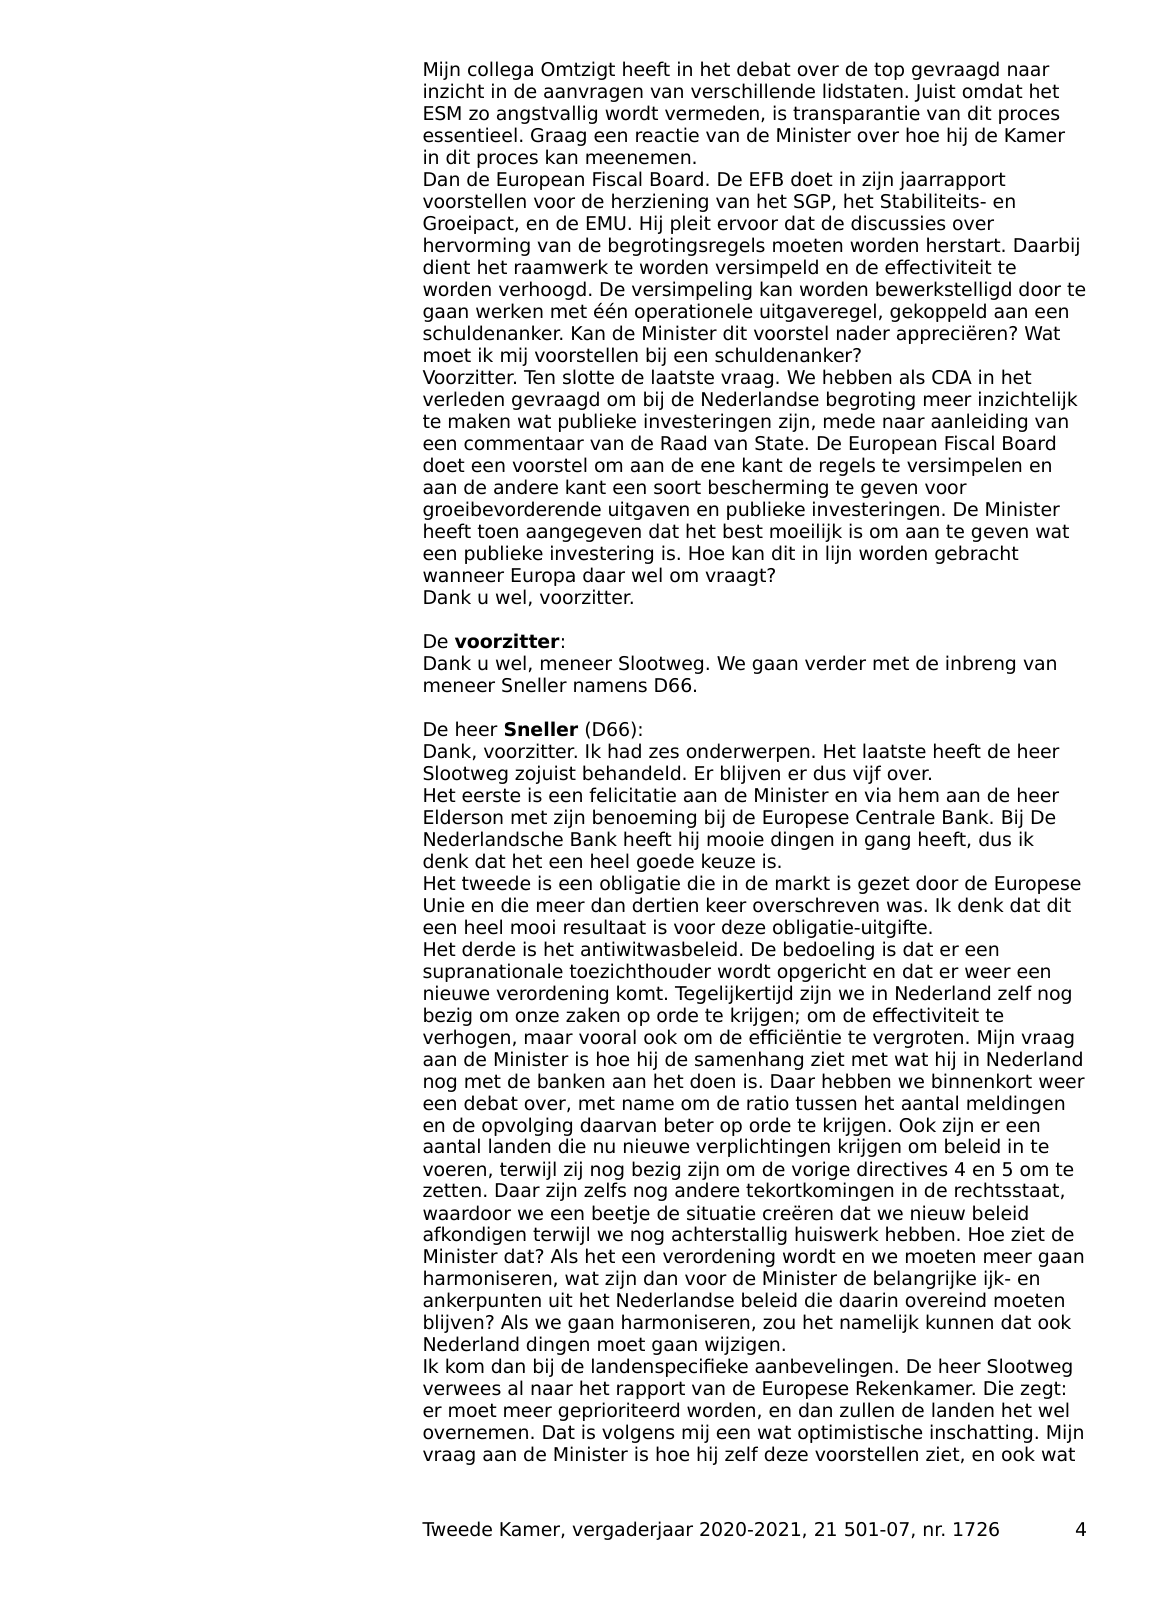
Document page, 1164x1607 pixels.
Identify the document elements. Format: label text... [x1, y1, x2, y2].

text Voorzitter. Ten slotte de laatste vraag. We hebben als CDA in het verleden gevraagd om bij de Nederlandse begroting meer inzichtelijk te maken wat publieke investeringen zijn, mede naar aanleiding van een commentaar van de Raad van State. De European Fiscal Board doet een voorstel om aan de ene kant de regels te versimpelen en aan de andere kant een soort bescherming te geven voor groeibevorderende uitgaven en publieke investeringen. De Minister heeft toen aangegeven dat het best moeilijk is om aan te geven wat een publieke investering is. Hoe kan dit in lijn worden gebracht wanneer Europa daar wel om vraagt? [422, 367, 1087, 587]
text Mijn collega Omtzigt heeft in het debat over de top gevraagd naar inzicht in de aanvragen van verschillende lidstaten. Juist omdat het ESM zo angstvallig wordt vermeden, is transparantie van dit proces essentieel. Graag een reactie van de Minister over hoe hij de Kamer in dit proces kan meenemen. [422, 59, 1087, 169]
text Ik kom dan bij de landenspecifieke aanbevelingen. De heer Slootweg verwees al naar het rapport van de Europese Rekenkamer. Die zegt: er moet meer geprioriteerd worden, en dan zullen de landen het wel overnemen. Dat is volgens mij een wat optimistische inschatting. Mijn vraag aan de Minister is hoe hij zelf deze voorstellen ziet, en ook wat [422, 1356, 1087, 1466]
text Dank, voorzitter. Ik had zes onderwerpen. Het laatste heeft de heer Slootweg zojuist behandeld. Er blijven er dus vijf over. [422, 741, 1087, 785]
text Dan de European Fiscal Board. De EFB doet in zijn jaarrapport voorstellen voor de herziening van het SGP, het Stabiliteits- en Groeipact, en de EMU. Hij pleit ervoor dat de discussies over hervorming van de begrotingsregels moeten worden herstart. Daarbij dient het raamwerk te worden versimpeld en de effectiviteit te worden verhoogd. De versimpeling kan worden bewerkstelligd door te gaan werken met één operationele uitgaveregel, gekoppeld aan een schuldenanker. Kan de Minister dit voorstel nader appreciëren? Wat moet ik mij voorstellen bij een schuldenanker? [422, 169, 1087, 367]
text Dank u wel, meneer Slootweg. We gaan verder met de inbreng van meneer Sneller namens D66. [422, 653, 1087, 697]
text Het derde is het antiwitwasbeleid. De bedoeling is dat er een supranationale toezichthouder wordt opgericht en dat er weer een nieuwe verordening komt. Tegelijkertijd zijn we in Nederland zelf nog bezig om onze zaken op orde te krijgen; om de effectiviteit te verhogen, maar vooral ook om de efficiëntie te vergroten. Mijn vraag aan de Minister is hoe hij de samenhang ziet met wat hij in Nederland nog met de banken aan het doen is. Daar hebben we binnenkort weer een debat over, met name om de ratio tussen het aantal meldingen en de opvolging daarvan beter op orde te krijgen. Ook zijn er een aantal landen die nu nieuwe verplichtingen krijgen om beleid in te voeren, terwijl zij nog bezig zijn om de vorige directives 4 en 5 om te zetten. Daar zijn zelfs nog andere tekortkomingen in de rechtsstaat, waardoor we een beetje de situatie creëren dat we nieuw beleid afkondigen terwijl we nog achterstallig huiswerk hebben. Hoe ziet de Minister dat? Als het een verordening wordt en we moeten meer gaan harmoniseren, wat zijn dan voor de Minister de belangrijke ijk- en ankerpunten uit het Nederlandse beleid die daarin overeind moeten blijven? Als we gaan harmoniseren, zou het namelijk kunnen dat ook Nederland dingen moet gaan wijzigen. [422, 939, 1087, 1356]
text Het tweede is een obligatie die in de markt is gezet door de Europese Unie en die meer dan dertien keer overschreven was. Ik denk dat dit een heel mooi resultaat is voor deze obligatie-uitgifte. [422, 873, 1087, 939]
text Het eerste is een felicitatie aan de Minister en via hem aan de heer Elderson met zijn benoeming bij de Europese Centrale Bank. Bij De Nederlandsche Bank heeft hij mooie dingen in gang heeft, dus ik denk dat het een heel goede keuze is. [422, 785, 1087, 873]
text Dank u wel, voorzitter. [422, 587, 1087, 608]
text De heer Sneller (D66): [422, 719, 1087, 741]
text De voorzitter: [422, 631, 1087, 653]
